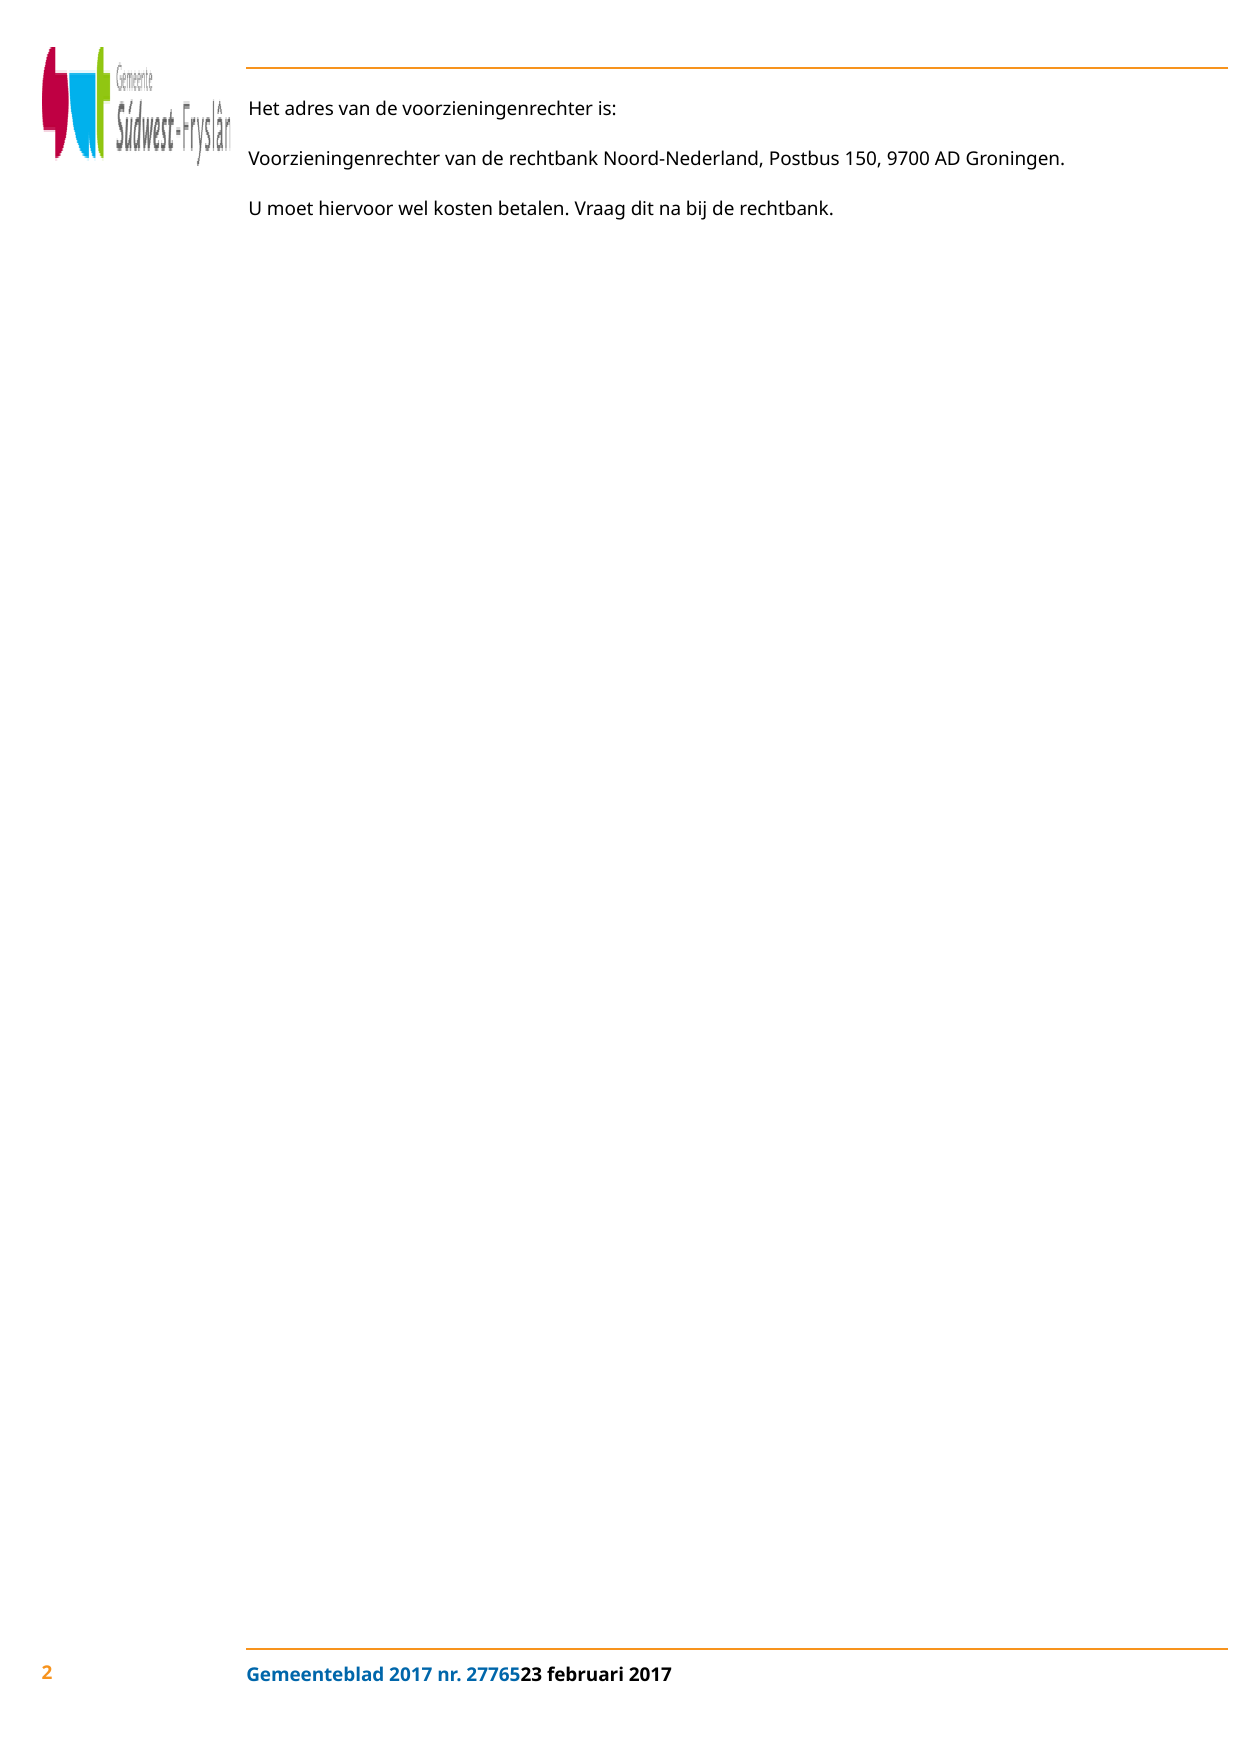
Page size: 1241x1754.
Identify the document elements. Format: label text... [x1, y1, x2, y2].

text Voorzieningenrechter van de rechtbank Noord-Nederland, Postbus 150, 9700 AD Groningen. [248, 145, 1152, 171]
picture [41, 47, 231, 172]
text U moet hiervoor wel kosten betalen. Vraag dit na bij de rechtbank. [248, 196, 1152, 221]
text Het adres van de voorzieningenrechter is: [248, 95, 1152, 121]
